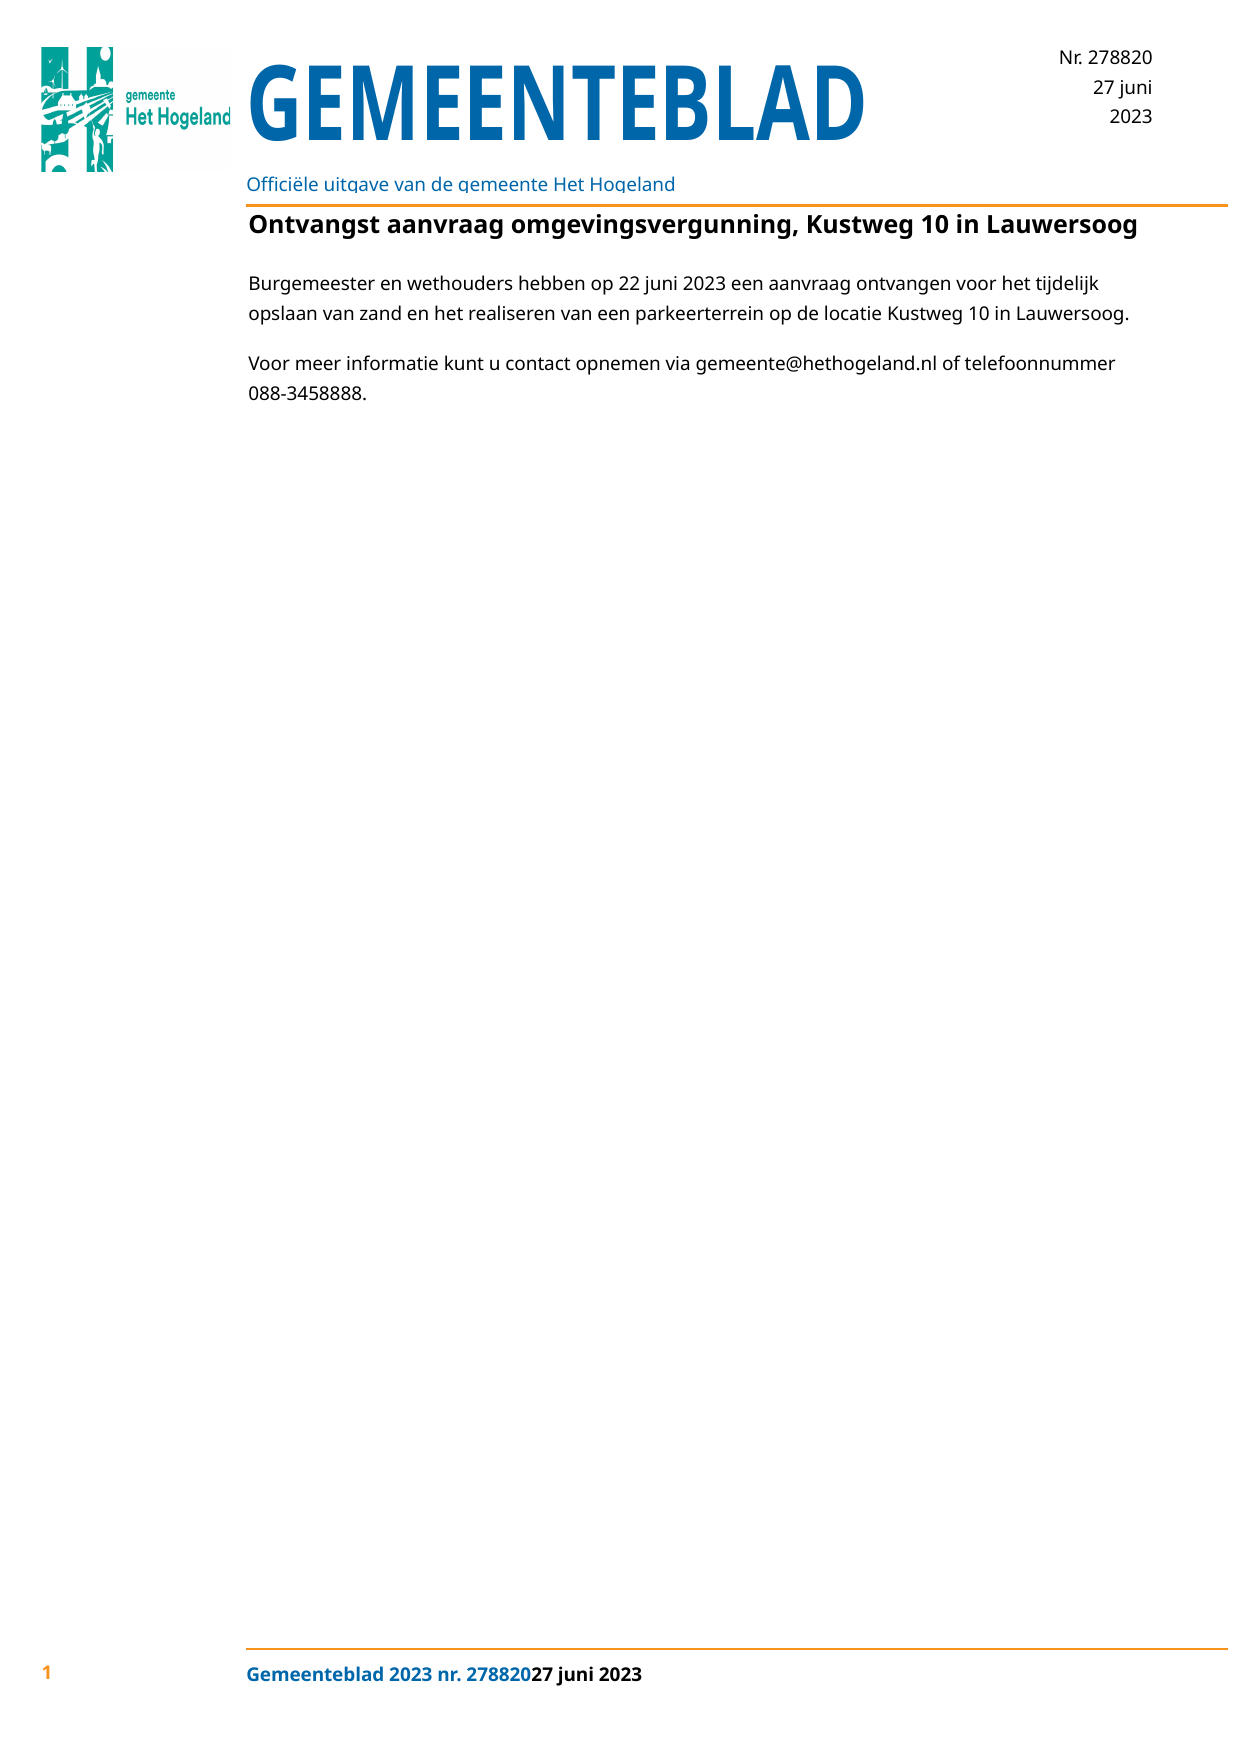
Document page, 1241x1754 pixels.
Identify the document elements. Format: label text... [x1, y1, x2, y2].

text Voor meer informatie kunt u contact opnemen via gemeente@hethogeland.nl of telefoonnummer 088-3458888. [248, 350, 1152, 406]
text Ontvangst aanvraag omgevingsvergunning, Kustweg 10 in Lauwersoog [248, 207, 1152, 241]
picture [41, 47, 231, 172]
text Burgemeester en wethouders hebben op 22 juni 2023 een aanvraag ontvangen voor het tijdelijk opslaan van zand en het realiseren van een parkeerterrein op de locatie Kustweg 10 in Lauwersoog. [248, 270, 1152, 326]
